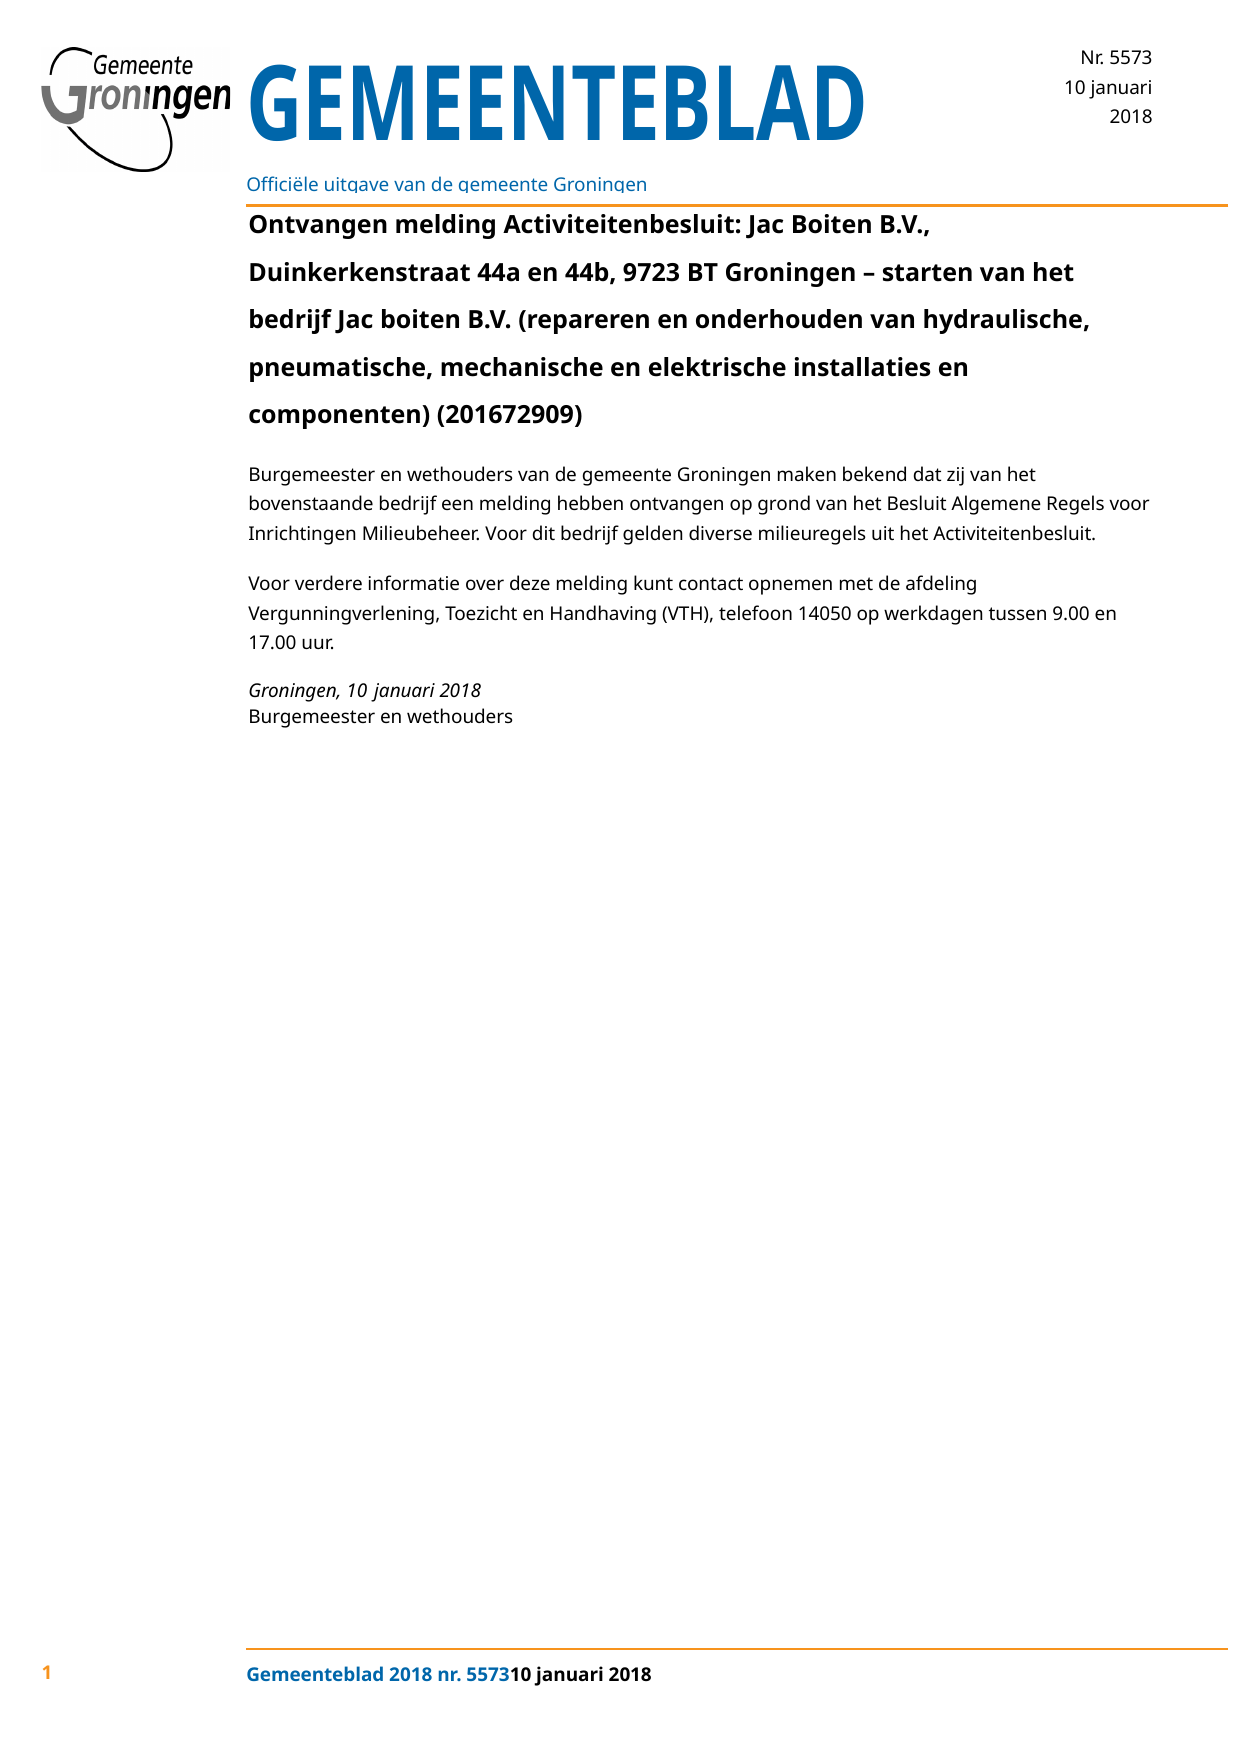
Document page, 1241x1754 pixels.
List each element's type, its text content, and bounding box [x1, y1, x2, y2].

picture [41, 47, 231, 172]
text Ontvangen melding Activiteitenbesluit: Jac Boiten B.V., Duinkerkenstraat 44a en 44b, 9723 BT Groningen – starten van het bedrijf Jac boiten B.V. (repareren en onderhouden van hydraulische, pneumatische, mechanische en elektrische installaties en componenten) (201672909) [248, 207, 1152, 431]
text Burgemeester en wethouders van de gemeente Groningen maken bekend dat zij van het bovenstaande bedrijf een melding hebben ontvangen op grond van het Besluit Algemene Regels voor Inrichtingen Milieubeheer. Voor dit bedrijf gelden diverse milieuregels uit het Activiteitenbesluit. [248, 461, 1152, 546]
text Burgemeester en wethouders [248, 703, 1152, 729]
text Voor verdere informatie over deze melding kunt contact opnemen met de afdeling Vergunningverlening, Toezicht en Handhaving (VTH), telefoon 14050 op werkdagen tussen 9.00 en 17.00 uur. [248, 570, 1152, 655]
text Groningen, 10 januari 2018 [248, 677, 1152, 703]
